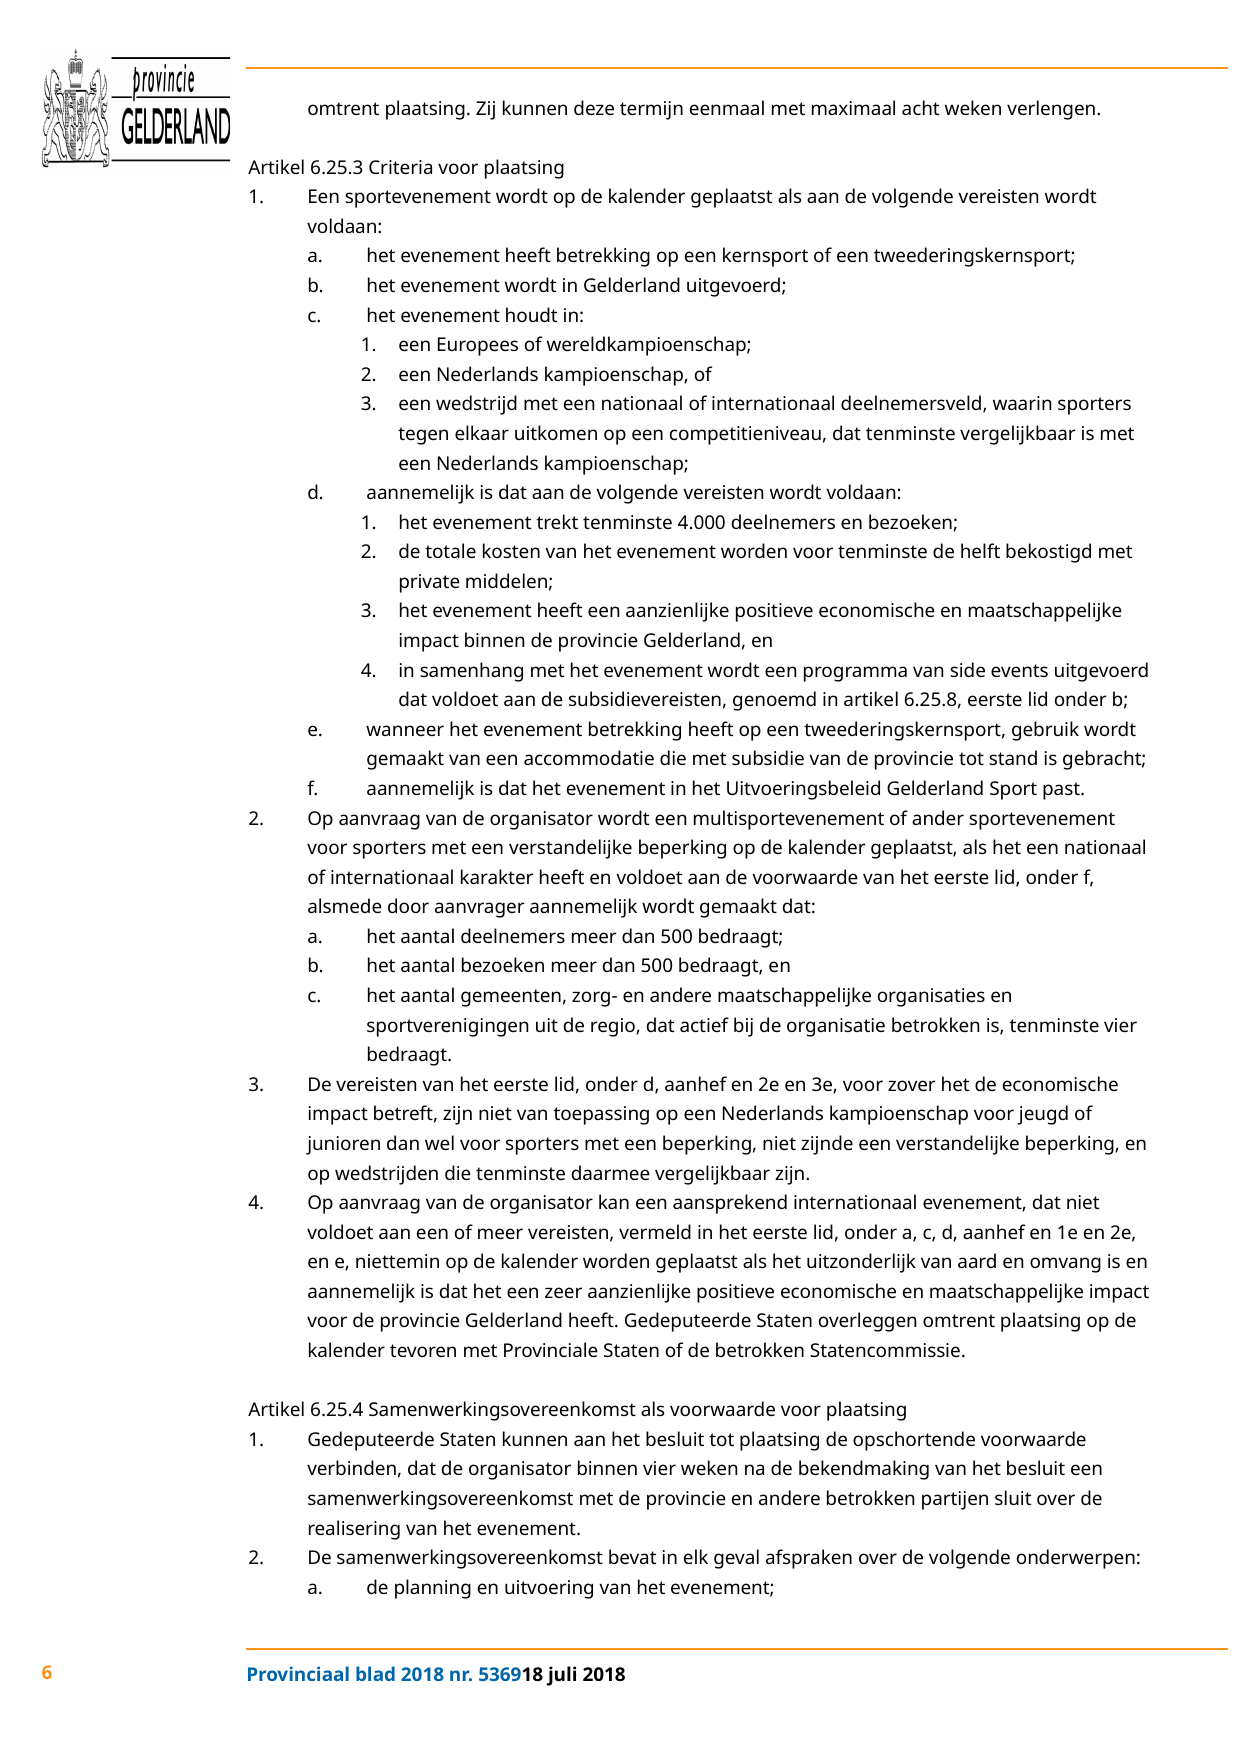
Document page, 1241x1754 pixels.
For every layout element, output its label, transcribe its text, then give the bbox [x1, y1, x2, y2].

list Een sportevenement wordt op de kalender geplaatst als aan de volgende vereisten wordt voldaan: [248, 183, 1152, 239]
list het evenement heeft een aanzienlijke positieve economische en maatschappelijke impact binnen de provincie Gelderland, en [361, 598, 1152, 653]
list wanneer het evenement betrekking heeft op een tweederingskernsport, gebruik wordt gemaakt van een accommodatie die met subsidie van de provincie tot stand is gebracht; [307, 716, 1152, 771]
list de totale kosten van het evenement worden voor tenminste de helft bekostigd met private middelen; [361, 538, 1152, 594]
list het evenement heeft betrekking op een kernsport of een tweederingskernsport; [307, 243, 1152, 268]
list het evenement houdt in: [307, 302, 1152, 328]
text Artikel 6.25.3 Criteria voor plaatsing [248, 154, 1152, 180]
list Op aanvraag van de organisator wordt een multisportevenement of ander sportevenement voor sporters met een verstandelijke beperking op de kalender geplaatst, als het een nationaal of internationaal karakter heeft en voldoet aan de voorwaarde van het eerste lid, onder f, alsmede door aanvrager aannemelijk wordt gemaakt dat: [248, 805, 1152, 919]
list aannemelijk is dat het evenement in het Uitvoeringsbeleid Gelderland Sport past. [307, 775, 1152, 801]
list een Nederlands kampioenschap, of [361, 361, 1152, 387]
list het aantal gemeenten, zorg- en andere maatschappelijke organisaties en sportverenigingen uit de regio, dat actief bij de organisatie betrokken is, tenminste vier bedraagt. [307, 982, 1152, 1067]
list omtrent plaatsing. Zij kunnen deze termijn eenmaal met maximaal acht weken verlengen. [248, 95, 1152, 121]
list een wedstrijd met een nationaal of internationaal deelnemersveld, waarin sporters tegen elkaar uitkomen op een competitieniveau, dat tenminste vergelijkbaar is met een Nederlands kampioenschap; [361, 391, 1152, 476]
list Gedeputeerde Staten kunnen aan het besluit tot plaatsing de opschortende voorwaarde verbinden, dat de organisator binnen vier weken na de bekendmaking van het besluit een samenwerkingsovereenkomst met de provincie en andere betrokken partijen sluit over de realisering van het evenement. [248, 1426, 1152, 1541]
list De samenwerkingsovereenkomst bevat in elk geval afspraken over de volgende onderwerpen: [248, 1544, 1152, 1570]
list de planning en uitvoering van het evenement; [307, 1574, 1152, 1600]
picture [41, 47, 231, 172]
list in samenhang met het evenement wordt een programma van side events uitgevoerd dat voldoet aan de subsidievereisten, genoemd in artikel 6.25.8, eerste lid onder b; [361, 657, 1152, 712]
list het aantal bezoeken meer dan 500 bedraagt, en [307, 953, 1152, 978]
list een Europees of wereldkampioenschap; [361, 331, 1152, 357]
text Artikel 6.25.4 Samenwerkingsovereenkomst als voorwaarde voor plaatsing [248, 1396, 1152, 1422]
list De vereisten van het eerste lid, onder d, aanhef en 2e en 3e, voor zover het de economische impact betreft, zijn niet van toepassing op een Nederlands kampioenschap voor jeugd of junioren dan wel voor sporters met een beperking, niet zijnde een verstandelijke beperking, en op wedstrijden die tenminste daarmee vergelijkbaar zijn. [248, 1071, 1152, 1186]
list het evenement trekt tenminste 4.000 deelnemers en bezoeken; [361, 509, 1152, 535]
list Op aanvraag van de organisator kan een aansprekend internationaal evenement, dat niet voldoet aan een of meer vereisten, vermeld in het eerste lid, onder a, c, d, aanhef en 1e en 2e, en e, niettemin op de kalender worden geplaatst als het uitzonderlijk van aard en omvang is en aannemelijk is dat het een zeer aanzienlijke positieve economische en maatschappelijke impact voor de provincie Gelderland heeft. Gedeputeerde Staten overleggen omtrent plaatsing op de kalender tevoren met Provinciale Staten of de betrokken Statencommissie. [248, 1189, 1152, 1363]
list het evenement wordt in Gelderland uitgevoerd; [307, 272, 1152, 298]
list het aantal deelnemers meer dan 500 bedraagt; [307, 923, 1152, 949]
list aannemelijk is dat aan de volgende vereisten wordt voldaan: [307, 479, 1152, 505]
